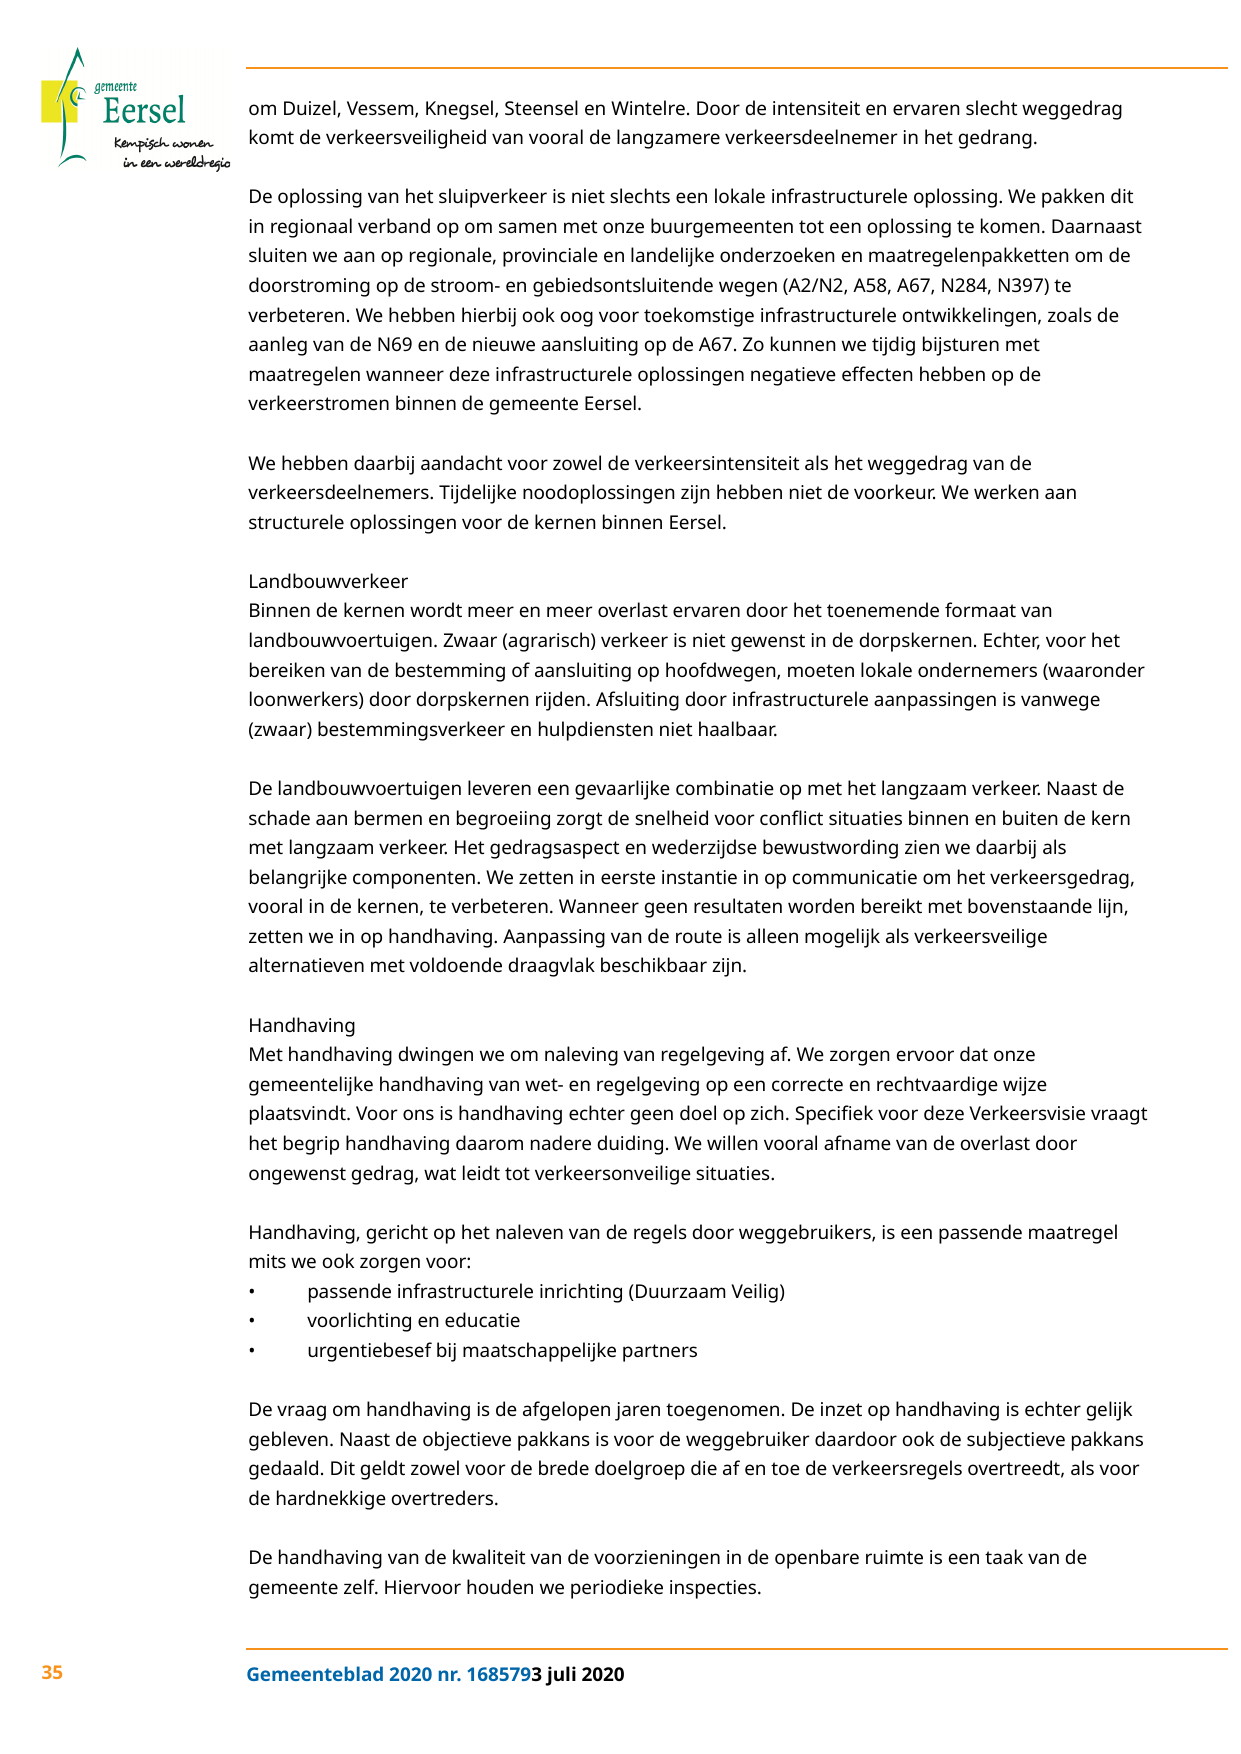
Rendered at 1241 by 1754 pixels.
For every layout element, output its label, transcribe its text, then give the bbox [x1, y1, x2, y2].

text De oplossing van het sluipverkeer is niet slechts een lokale infrastructurele oplossing. We pakken dit in regionaal verband op om samen met onze buurgemeenten tot een oplossing te komen. Daarnaast sluiten we aan op regionale, provinciale en landelijke onderzoeken en maatregelenpakketten om de doorstroming op de stroom- en gebiedsontsluitende wegen (A2/N2, A58, A67, N284, N397) te verbeteren. We hebben hierbij ook oog voor toekomstige infrastructurele ontwikkelingen, zoals de aanleg van de N69 en de nieuwe aansluiting op de A67. Zo kunnen we tijdig bijsturen met maatregelen wanneer deze infrastructurele oplossingen negatieve effecten hebben op de verkeerstromen binnen de gemeente Eersel. [248, 183, 1152, 416]
text De vraag om handhaving is de afgelopen jaren toegenomen. De inzet op handhaving is echter gelijk gebleven. Naast de objectieve pakkans is voor de weggebruiker daardoor ook de subjectieve pakkans gedaald. Dit geldt zowel voor de brede doelgroep die af en toe de verkeersregels overtreedt, als voor de hardnekkige overtreders. [248, 1396, 1152, 1511]
list voorlichting en educatie [248, 1308, 1152, 1333]
text Handhaving [248, 1012, 1152, 1038]
list passende infrastructurele inrichting (Duurzaam Veilig) [248, 1278, 1152, 1304]
list urgentiebesef bij maatschappelijke partners [248, 1337, 1152, 1363]
text Handhaving, gericht op het naleven van de regels door weggebruikers, is een passende maatregel mits we ook zorgen voor: [248, 1219, 1152, 1274]
text We hebben daarbij aandacht voor zowel de verkeersintensiteit als het weggedrag van de verkeersdeelnemers. Tijdelijke noodoplossingen zijn hebben niet de voorkeur. We werken aan structurele oplossingen voor de kernen binnen Eersel. [248, 450, 1152, 535]
text Landbouwverkeer [248, 568, 1152, 594]
text Met handhaving dwingen we om naleving van regelgeving af. We zorgen ervoor dat onze gemeentelijke handhaving van wet- en regelgeving op een correcte en rechtvaardige wijze plaatsvindt. Voor ons is handhaving echter geen doel op zich. Specifiek voor deze Verkeersvisie vraagt het begrip handhaving daarom nadere duiding. We willen vooral afname van de overlast door ongewenst gedrag, wat leidt tot verkeersonveilige situaties. [248, 1041, 1152, 1186]
text om Duizel, Vessem, Knegsel, Steensel en Wintelre. Door de intensiteit en ervaren slecht weggedrag komt de verkeersveiligheid van vooral de langzamere verkeersdeelnemer in het gedrang. [248, 95, 1152, 150]
text De handhaving van de kwaliteit van de voorzieningen in de openbare ruimte is een taak van de gemeente zelf. Hiervoor houden we periodieke inspecties. [248, 1544, 1152, 1600]
text Binnen de kernen wordt meer en meer overlast ervaren door het toenemende formaat van landbouwvoertuigen. Zwaar (agrarisch) verkeer is niet gewenst in de dorpskernen. Echter, voor het bereiken van de bestemming of aansluiting op hoofdwegen, moeten lokale ondernemers (waaronder loonwerkers) door dorpskernen rijden. Afsluiting door infrastructurele aanpassingen is vanwege (zwaar) bestemmingsverkeer en hulpdiensten niet haalbaar. [248, 598, 1152, 742]
picture [41, 47, 231, 172]
text De landbouwvoertuigen leveren een gevaarlijke combinatie op met het langzaam verkeer. Naast de schade aan bermen en begroeiing zorgt de snelheid voor conflict situaties binnen en buiten de kern met langzaam verkeer. Het gedragsaspect en wederzijdse bewustwording zien we daarbij als belangrijke componenten. We zetten in eerste instantie in op communicatie om het verkeersgedrag, vooral in de kernen, te verbeteren. Wanneer geen resultaten worden bereikt met bovenstaande lijn, zetten we in op handhaving. Aanpassing van de route is alleen mogelijk als verkeersveilige alternatieven met voldoende draagvlak beschikbaar zijn. [248, 775, 1152, 978]
